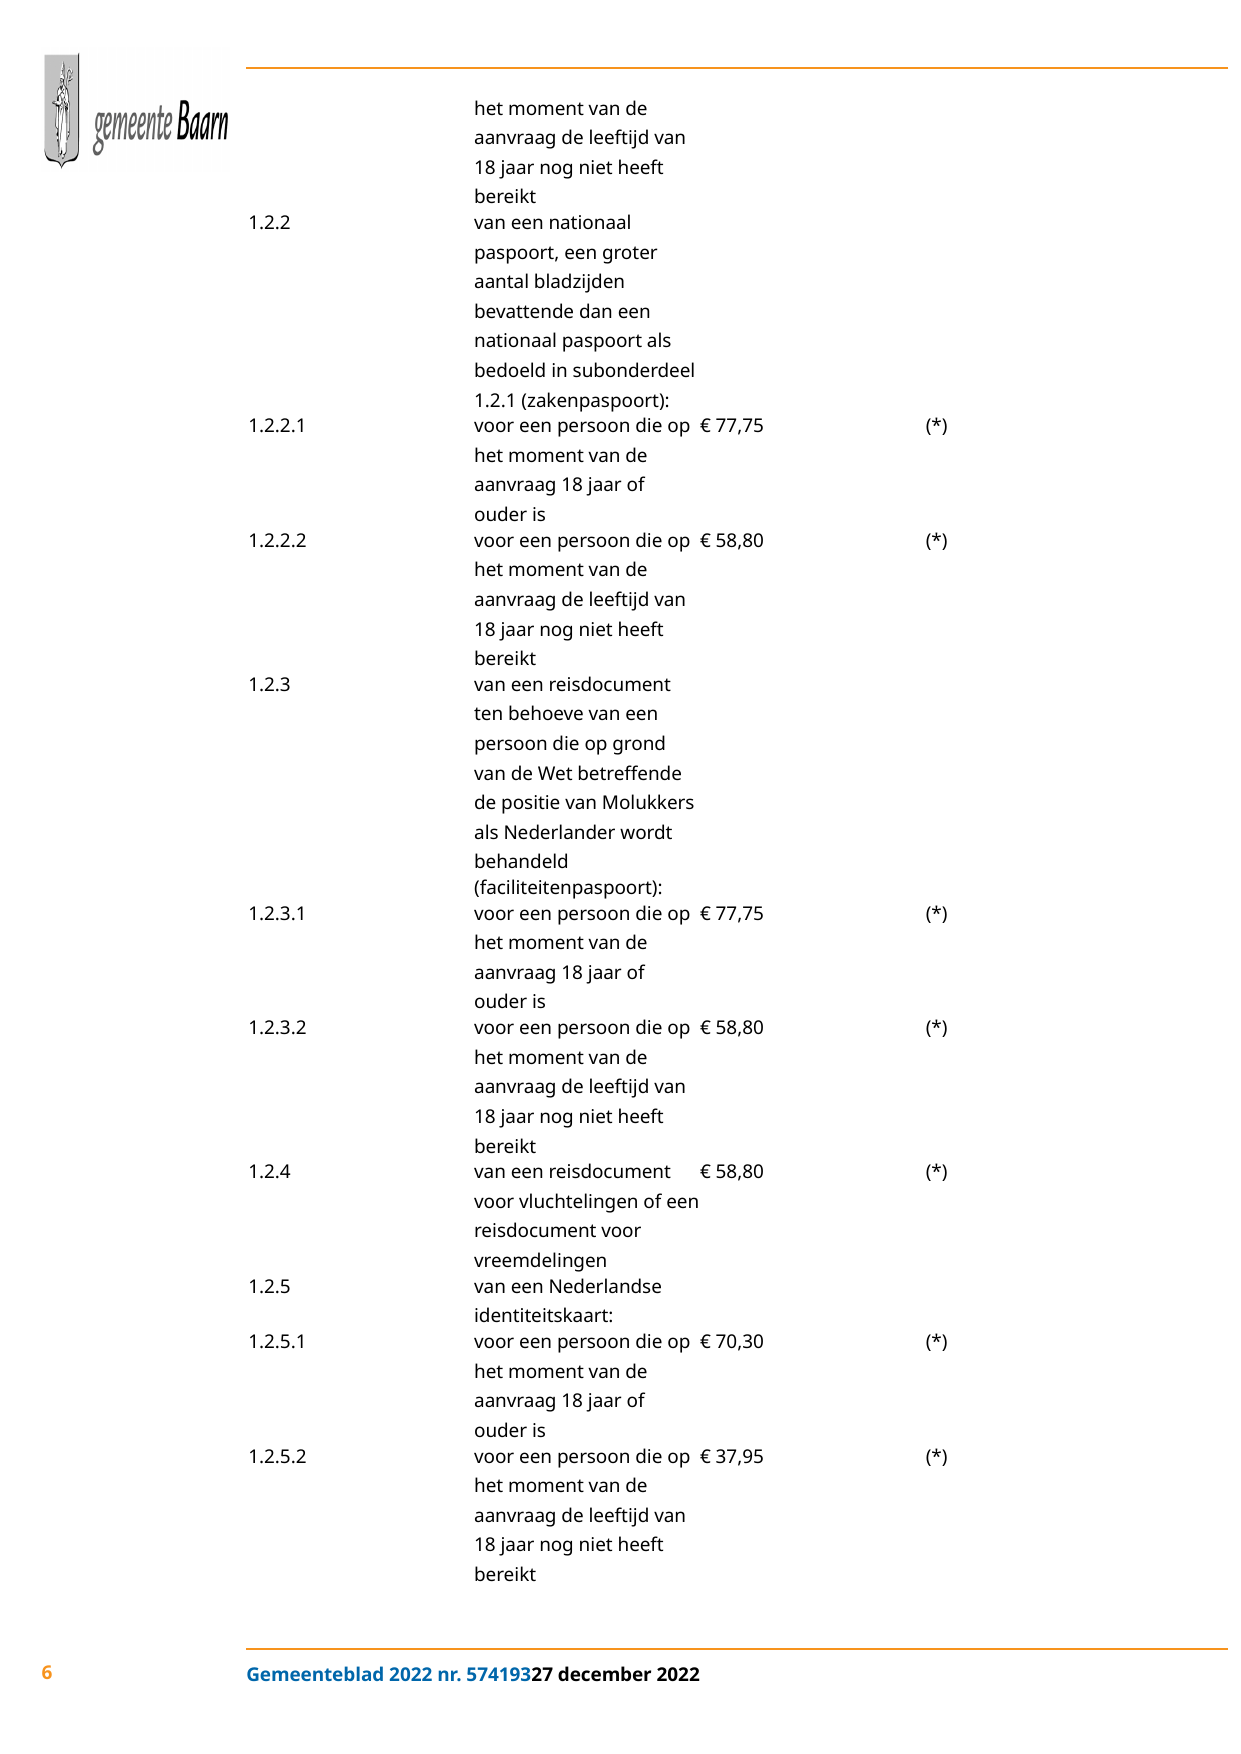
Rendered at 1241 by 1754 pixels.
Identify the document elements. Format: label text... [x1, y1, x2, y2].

table_cell voor een persoon die op het moment van de aanvraag 18 jaar of ouder is [474, 900, 700, 1014]
table_cell [926, 671, 1152, 874]
table_cell 1.2.2.2 [248, 527, 474, 671]
table_cell 1.2.5.1 [248, 1328, 474, 1443]
table_cell (*) [926, 1443, 1152, 1587]
table_cell € 77,75 [700, 413, 926, 527]
table_cell € 77,75 [700, 900, 926, 1014]
table_cell 1.2.5.2 [248, 1443, 474, 1587]
picture [41, 47, 231, 172]
table_cell voor een persoon die op het moment van de aanvraag 18 jaar of ouder is [474, 413, 700, 527]
table_cell [248, 95, 474, 209]
table_cell [700, 209, 926, 412]
table_cell [700, 874, 926, 900]
table_cell (*) [926, 527, 1152, 671]
table_cell [700, 95, 926, 209]
table_cell (*) [926, 413, 1152, 527]
table_cell (*) [926, 1159, 1152, 1273]
table_cell van een nationaal paspoort, een groter aantal bladzijden bevattende dan een nationaal paspoort als bedoeld in subonderdeel 1.2.1 (zakenpaspoort): [474, 209, 700, 412]
table_cell € 70,30 [700, 1328, 926, 1443]
table_cell 1.2.3.2 [248, 1015, 474, 1158]
table_cell [700, 1273, 926, 1328]
table_cell [926, 209, 1152, 412]
table_cell € 37,95 [700, 1443, 926, 1587]
table_cell voor een persoon die op het moment van de aanvraag de leeftijd van 18 jaar nog niet heeft bereikt [474, 527, 700, 671]
table_cell [926, 95, 1152, 209]
table_cell [926, 1273, 1152, 1328]
table_cell van een reisdocument ten behoeve van een persoon die op grond van de Wet betreffende de positie van Molukkers als Nederlander wordt behandeld [474, 671, 700, 874]
table_cell (*) [926, 1328, 1152, 1443]
table_cell het moment van de aanvraag de leeftijd van 18 jaar nog niet heeft bereikt [474, 95, 700, 209]
table_cell van een Nederlandse identiteitskaart: [474, 1273, 700, 1328]
table_cell (*) [926, 900, 1152, 1014]
table_cell voor een persoon die op het moment van de aanvraag 18 jaar of ouder is [474, 1328, 700, 1443]
table_cell € 58,80 [700, 1015, 926, 1158]
table_cell 1.2.5 [248, 1273, 474, 1328]
table_cell € 58,80 [700, 1159, 926, 1273]
table_cell 1.2.2.1 [248, 413, 474, 527]
table_cell 1.2.4 [248, 1159, 474, 1273]
table_cell van een reisdocument voor vluchtelingen of een reisdocument voor vreemdelingen [474, 1159, 700, 1273]
table_cell [700, 671, 926, 874]
table_cell [926, 874, 1152, 900]
table_cell voor een persoon die op het moment van de aanvraag de leeftijd van 18 jaar nog niet heeft bereikt [474, 1443, 700, 1587]
table_cell 1.2.2 [248, 209, 474, 412]
table_cell 1.2.3 [248, 671, 474, 874]
table_cell 1.2.3.1 [248, 900, 474, 1014]
table_cell (*) [926, 1015, 1152, 1158]
table_cell voor een persoon die op het moment van de aanvraag de leeftijd van 18 jaar nog niet heeft bereikt [474, 1015, 700, 1158]
table_cell (faciliteitenpaspoort): [474, 874, 700, 900]
table_cell € 58,80 [700, 527, 926, 671]
table_cell [248, 874, 474, 900]
